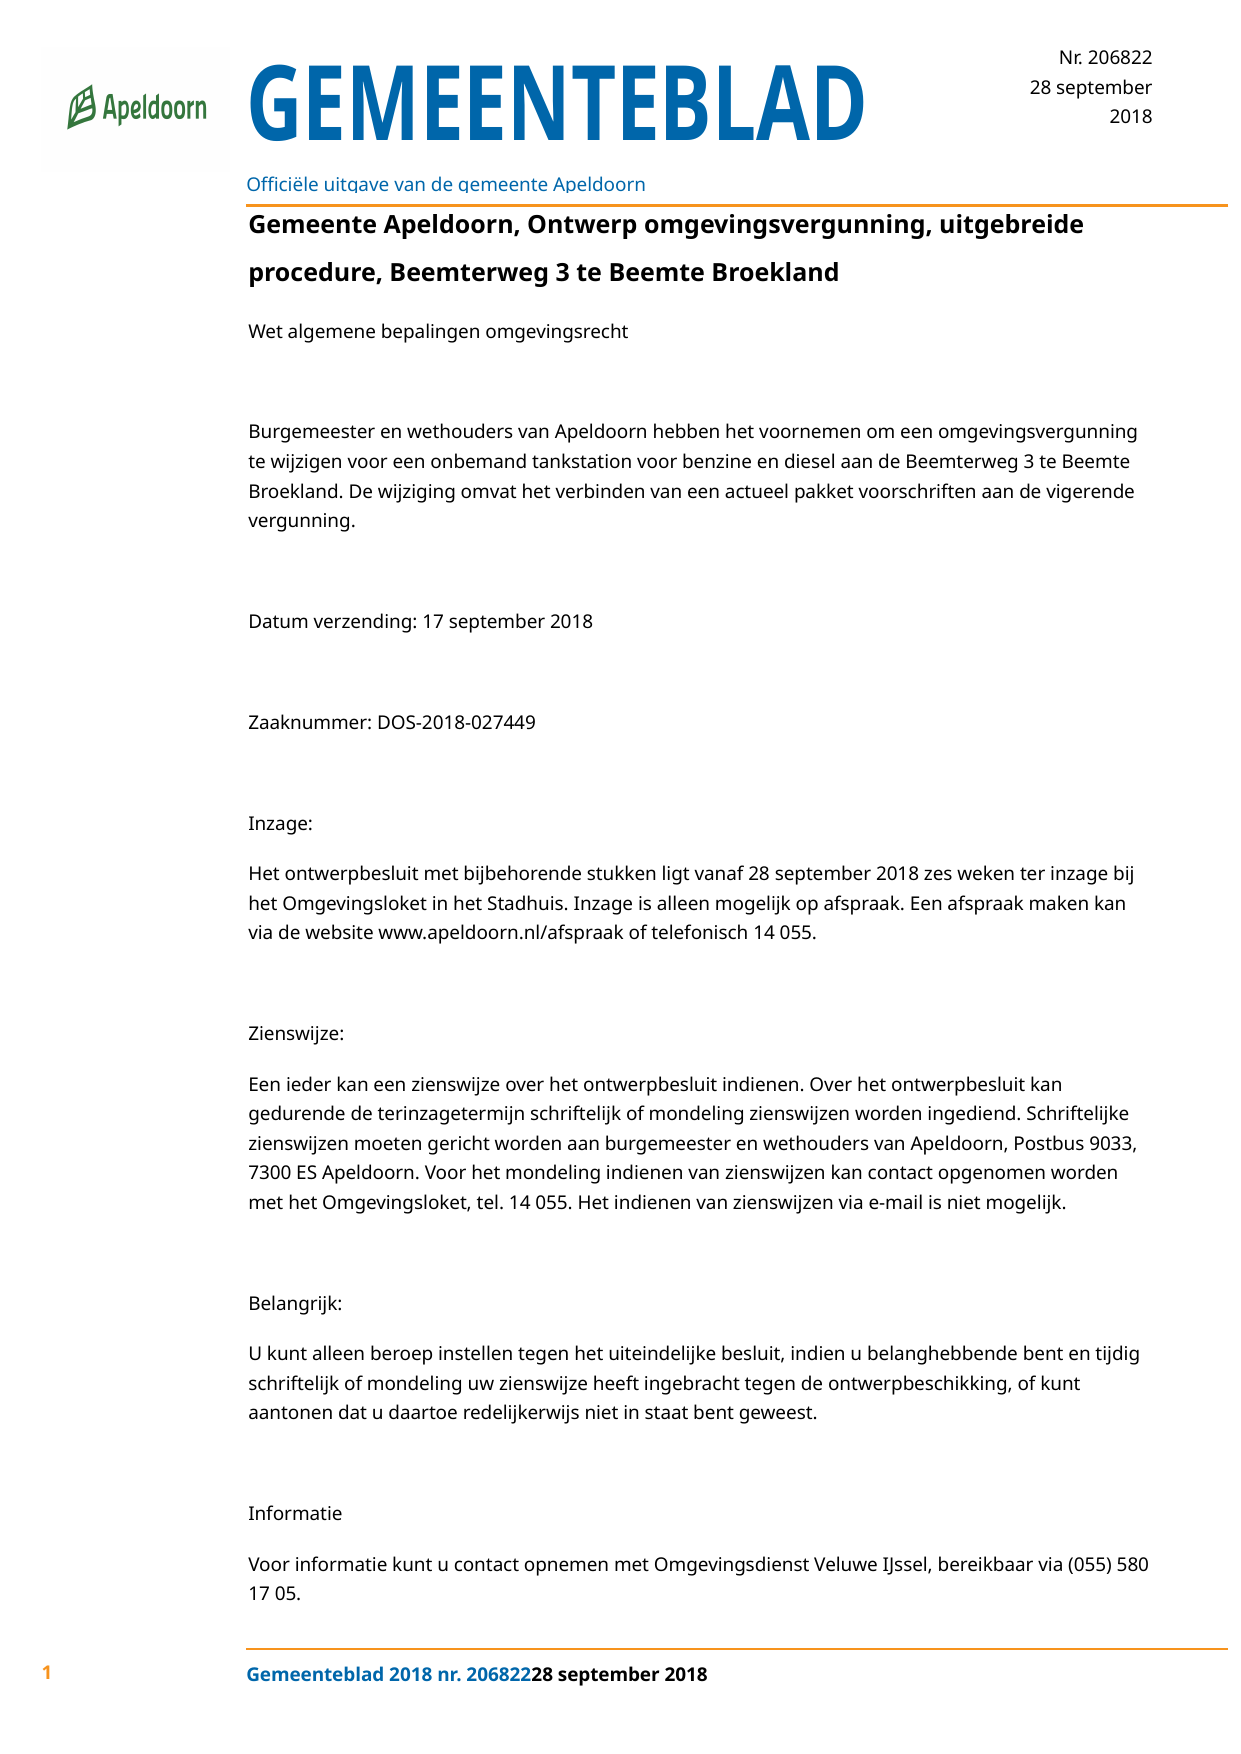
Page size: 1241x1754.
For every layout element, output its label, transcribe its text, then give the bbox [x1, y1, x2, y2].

text U kunt alleen beroep instellen tegen het uiteindelijke besluit, indien u belanghebbende bent en tijdig schriftelijk of mondeling uw zienswijze heeft ingebracht tegen de ontwerpbeschikking, of kunt aantonen dat u daartoe redelijkerwijs niet in staat bent geweest. [248, 1340, 1152, 1425]
text Burgemeester en wethouders van Apeldoorn hebben het voornemen om een omgevingsvergunning te wijzigen voor een onbemand tankstation voor benzine en diesel aan de Beemterweg 3 te Beemte Broekland. De wijziging omvat het verbinden van een actueel pakket voorschriften aan de vigerende vergunning. [248, 419, 1152, 533]
text Informatie [248, 1500, 1152, 1526]
text Een ieder kan een zienswijze over het ontwerpbesluit indienen. Over het ontwerpbesluit kan gedurende de terinzagetermijn schriftelijk of mondeling zienswijzen worden ingediend. Schriftelijke zienswijzen moeten gericht worden aan burgemeester en wethouders van Apeldoorn, Postbus 9033, 7300 ES Apeldoorn. Voor het mondeling indienen van zienswijzen kan contact opgenomen worden met het Omgevingsloket, tel. 14 055. Het indienen van zienswijzen via e-mail is niet mogelijk. [248, 1071, 1152, 1215]
text Het ontwerpbesluit met bijbehorende stukken ligt vanaf 28 september 2018 zes weken ter inzage bij het Omgevingsloket in het Stadhuis. Inzage is alleen mogelijk op afspraak. Een afspraak maken kan via de website www.apeldoorn.nl/afspraak of telefonisch 14 055. [248, 860, 1152, 945]
text Zienswijze: [248, 1020, 1152, 1046]
text Zaaknummer: DOS-2018-027449 [248, 709, 1152, 735]
text Gemeente Apeldoorn, Ontwerp omgevingsvergunning, uitgebreide procedure, Beemterweg 3 te Beemte Broekland [248, 207, 1152, 288]
text Wet algemene bepalingen omgevingsrecht [248, 318, 1152, 344]
text Belangrijk: [248, 1290, 1152, 1316]
text Datum verzending: 17 september 2018 [248, 608, 1152, 634]
text Voor informatie kunt u contact opnemen met Omgevingsdienst Veluwe IJssel, bereikbaar via (055) 580 17 05. [248, 1551, 1152, 1606]
picture [41, 47, 231, 172]
text Inzage: [248, 810, 1152, 836]
